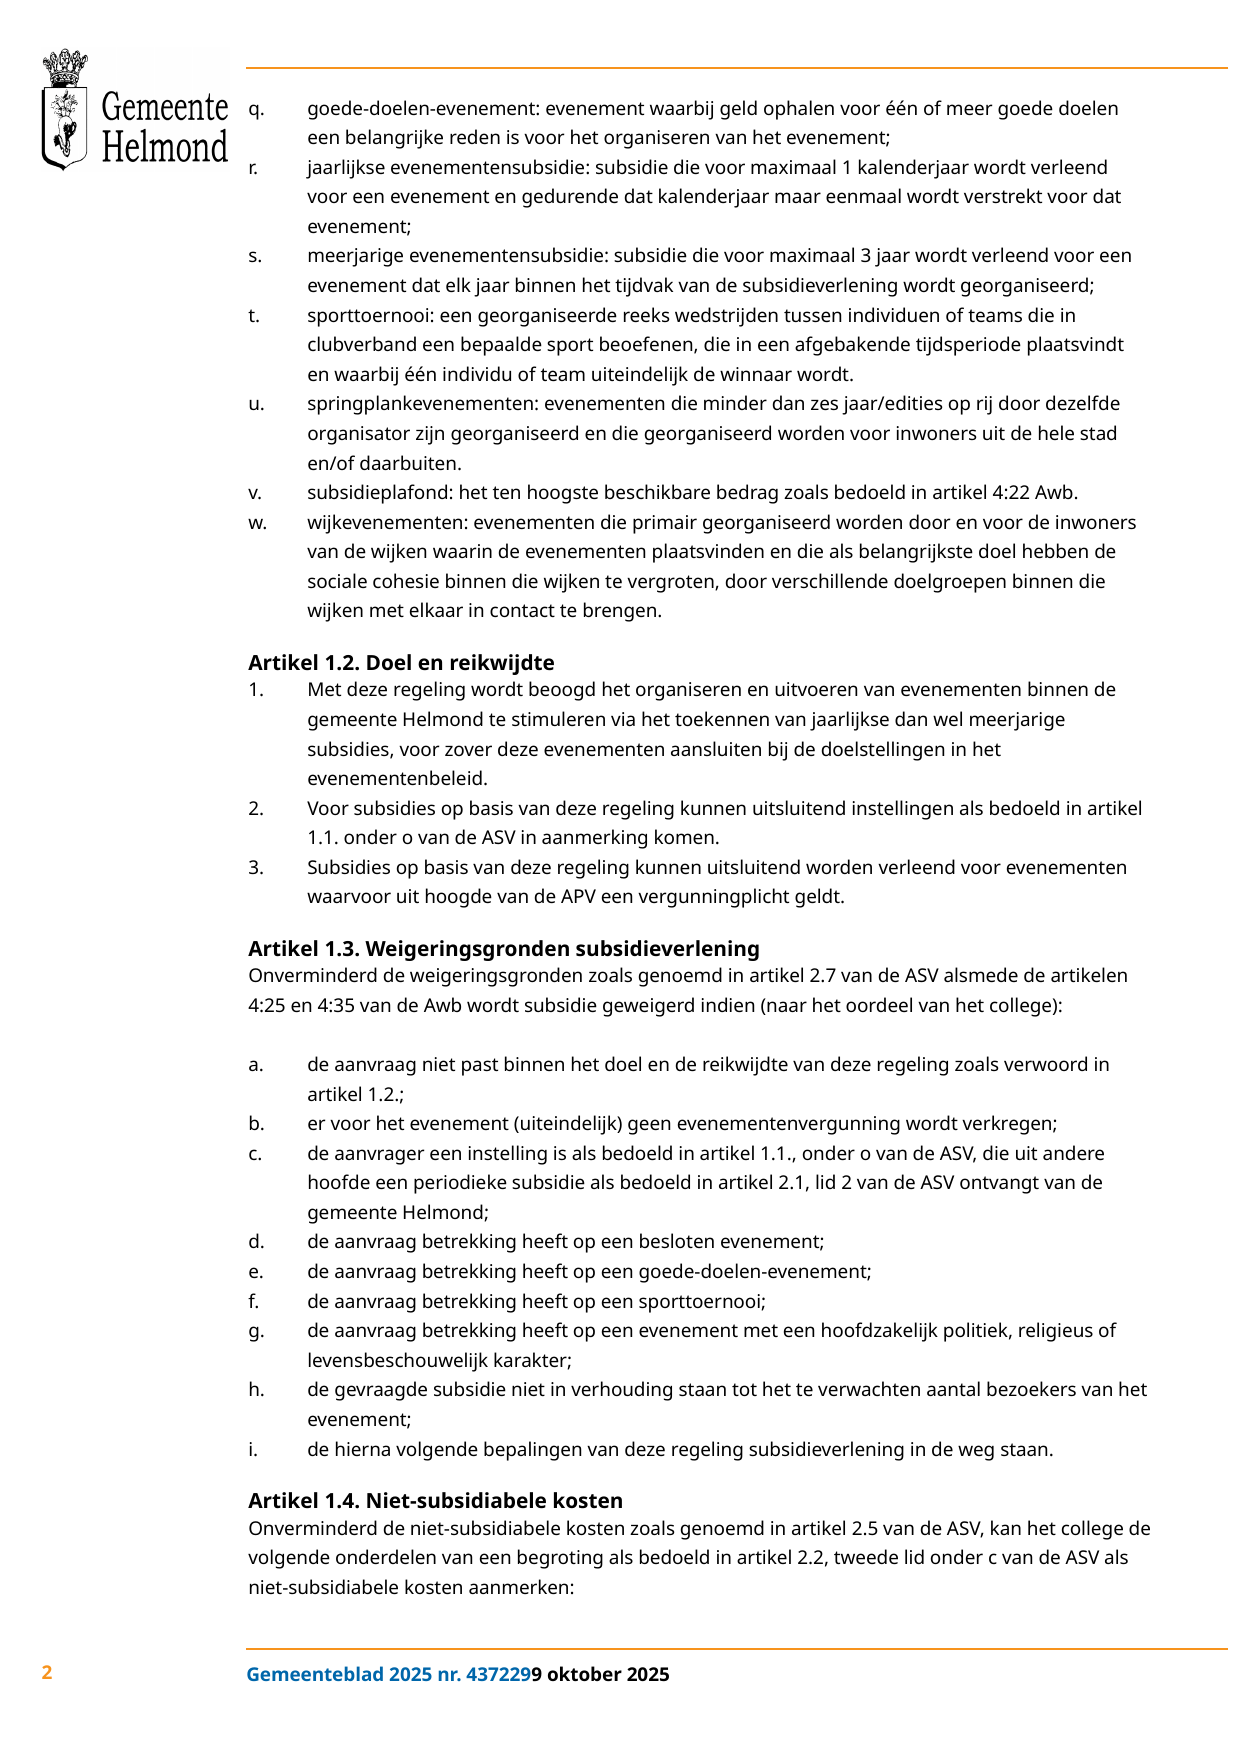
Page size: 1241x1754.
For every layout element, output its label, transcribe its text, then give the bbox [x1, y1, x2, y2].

list de aanvraag niet past binnen het doel en de reikwijdte van deze regeling zoals verwoord in artikel 1.2.; [248, 1051, 1152, 1107]
list subsidieplafond: het ten hoogste beschikbare bedrag zoals bedoeld in artikel 4:22 Awb. [248, 479, 1152, 505]
list de aanvraag betrekking heeft op een goede-doelen-evenement; [248, 1258, 1152, 1284]
list de aanvraag betrekking heeft op een sporttoernooi; [248, 1288, 1152, 1314]
text Onverminderd de niet-subsidiabele kosten zoals genoemd in artikel 2.5 van de ASV, kan het college de volgende onderdelen van een begroting als bedoeld in artikel 2.2, tweede lid onder c van de ASV als niet-subsidiabele kosten aanmerken: [248, 1515, 1152, 1599]
list de aanvrager een instelling is als bedoeld in artikel 1.1., onder o van de ASV, die uit andere hoofde een periodieke subsidie als bedoeld in artikel 2.1, lid 2 van de ASV ontvangt van de gemeente Helmond; [248, 1140, 1152, 1225]
picture [41, 47, 231, 172]
list Met deze regeling wordt beoogd het organiseren en uitvoeren van evenementen binnen de gemeente Helmond te stimuleren via het toekennen van jaarlijkse dan wel meerjarige subsidies, voor zover deze evenementen aansluiten bij de doelstellingen in het evenementenbeleid. [248, 677, 1152, 791]
list Voor subsidies op basis van deze regeling kunnen uitsluitend instellingen als bedoeld in artikel 1.1. onder o van de ASV in aanmerking komen. [248, 795, 1152, 850]
list de aanvraag betrekking heeft op een evenement met een hoofdzakelijk politiek, religieus of levensbeschouwelijk karakter; [248, 1317, 1152, 1373]
list de hierna volgende bepalingen van deze regeling subsidieverlening in de weg staan. [248, 1436, 1152, 1462]
list er voor het evenement (uiteindelijk) geen evenementenvergunning wordt verkregen; [248, 1110, 1152, 1136]
text Onverminderd de weigeringsgronden zoals genoemd in artikel 2.7 van de ASV alsmede de artikelen 4:25 en 4:35 van de Awb wordt subsidie geweigerd indien (naar het oordeel van het college): [248, 962, 1152, 1018]
list springplankevenementen: evenementen die minder dan zes jaar/edities op rij door dezelfde organisator zijn georganiseerd en die georganiseerd worden voor inwoners uit de hele stad en/of daarbuiten. [248, 391, 1152, 476]
list Subsidies op basis van deze regeling kunnen uitsluitend worden verleend voor evenementen waarvoor uit hoogde van de APV een vergunningplicht geldt. [248, 854, 1152, 909]
text Artikel 1.2. Doel en reikwijdte [248, 648, 1152, 677]
list jaarlijkse evenementensubsidie: subsidie die voor maximaal 1 kalenderjaar wordt verleend voor een evenement en gedurende dat kalenderjaar maar eenmaal wordt verstrekt voor dat evenement; [248, 154, 1152, 239]
list sporttoernooi: een georganiseerde reeks wedstrijden tussen individuen of teams die in clubverband een bepaalde sport beoefenen, die in een afgebakende tijdsperiode plaatsvindt en waarbij één individu of team uiteindelijk de winnaar wordt. [248, 302, 1152, 387]
list wijkevenementen: evenementen die primair georganiseerd worden door en voor de inwoners van de wijken waarin de evenementen plaatsvinden en die als belangrijkste doel hebben de sociale cohesie binnen die wijken te vergroten, door verschillende doelgroepen binnen die wijken met elkaar in contact te brengen. [248, 509, 1152, 623]
list meerjarige evenementensubsidie: subsidie die voor maximaal 3 jaar wordt verleend voor een evenement dat elk jaar binnen het tijdvak van de subsidieverlening wordt georganiseerd; [248, 243, 1152, 298]
list de aanvraag betrekking heeft op een besloten evenement; [248, 1229, 1152, 1254]
text Artikel 1.3. Weigeringsgronden subsidieverlening [248, 934, 1152, 962]
list goede-doelen-evenement: evenement waarbij geld ophalen voor één of meer goede doelen een belangrijke reden is voor het organiseren van het evenement; [248, 95, 1152, 150]
text Artikel 1.4. Niet-subsidiabele kosten [248, 1486, 1152, 1515]
list de gevraagde subsidie niet in verhouding staan tot het te verwachten aantal bezoekers van het evenement; [248, 1377, 1152, 1432]
